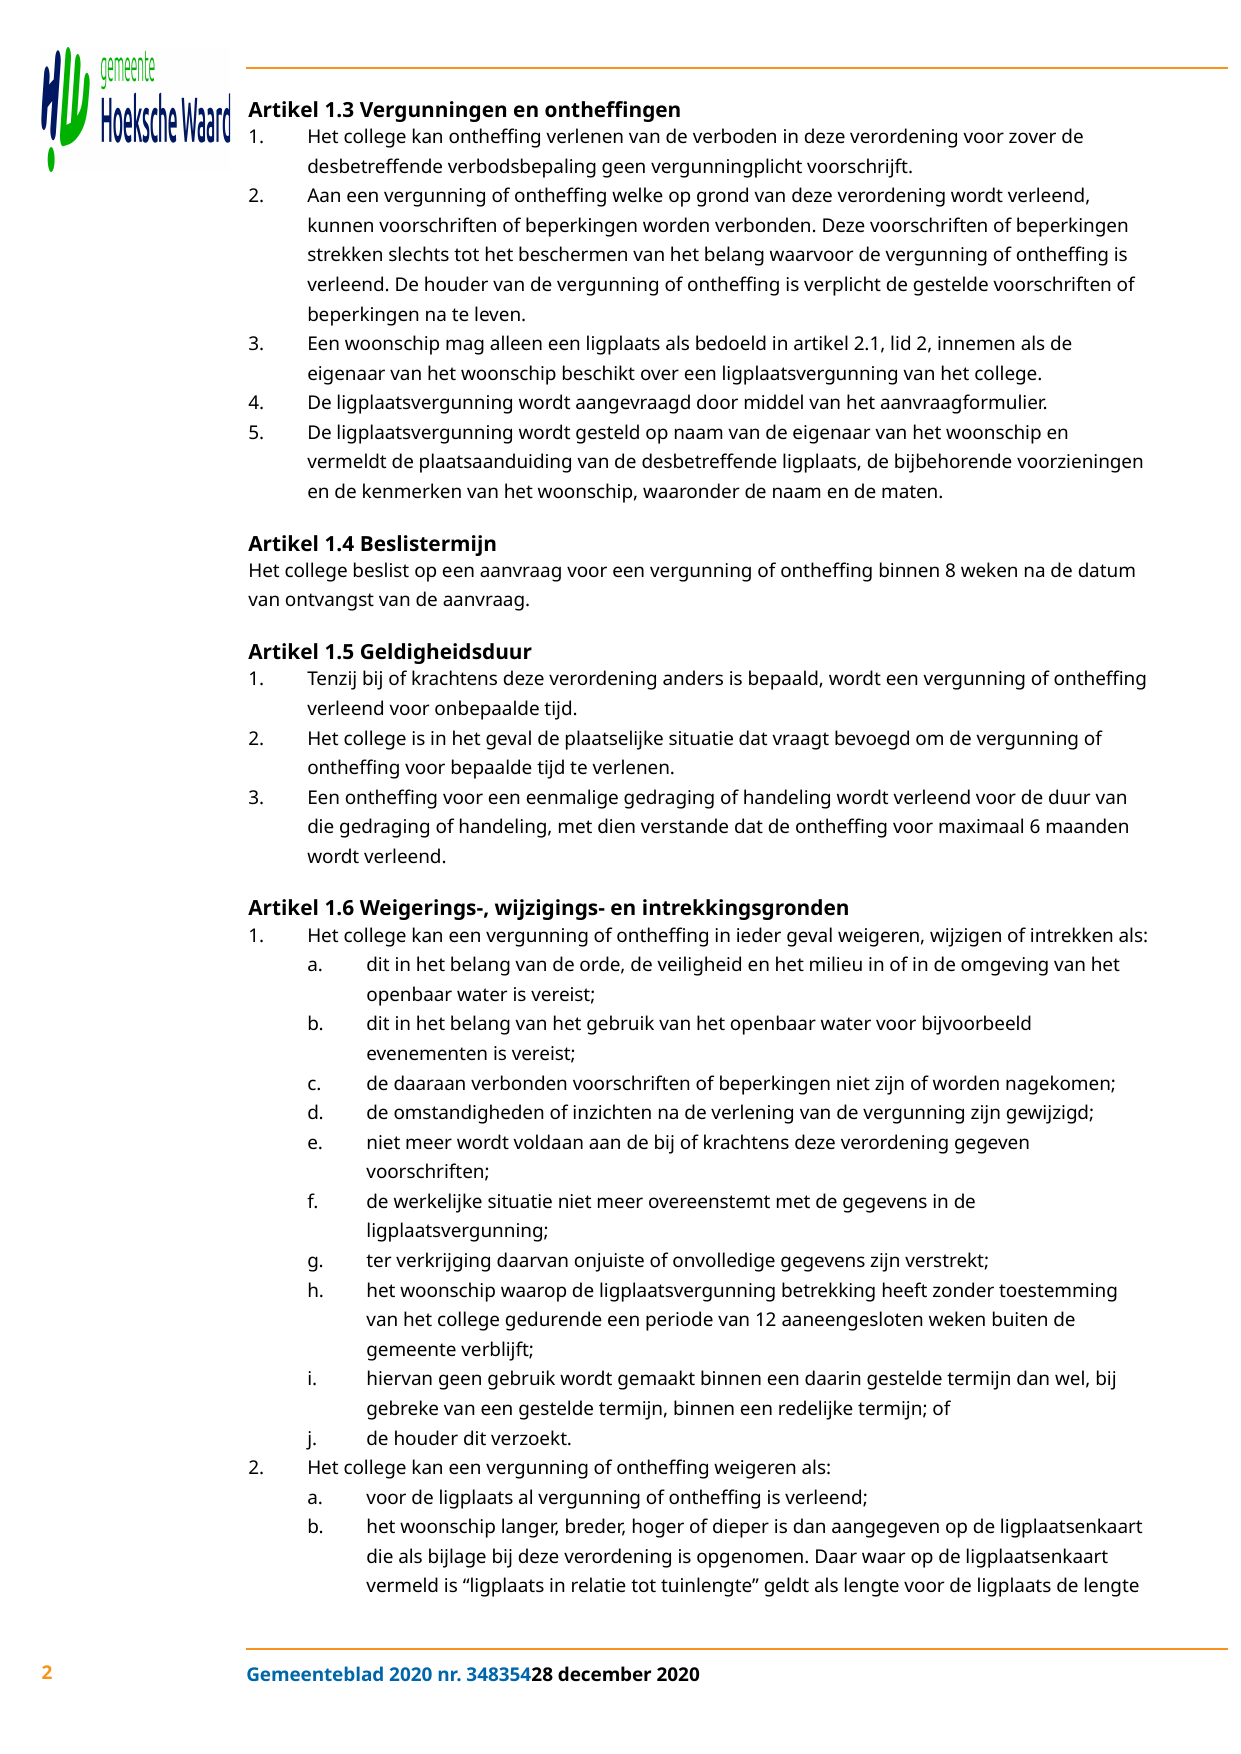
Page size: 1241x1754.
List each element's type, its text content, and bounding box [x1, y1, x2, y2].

list de werkelijke situatie niet meer overeenstemt met de gegevens in de ligplaatsvergunning; [307, 1188, 1152, 1243]
text Artikel 1.5 Geldigheidsduur [248, 637, 1152, 666]
text Artikel 1.3 Vergunningen en ontheffingen [248, 95, 1152, 123]
list Het college kan een vergunning of ontheffing in ieder geval weigeren, wijzigen of intrekken als: [248, 922, 1152, 948]
list niet meer wordt voldaan aan de bij of krachtens deze verordening gegeven voorschriften; [307, 1129, 1152, 1184]
text Artikel 1.4 Beslistermijn [248, 529, 1152, 557]
picture [41, 47, 231, 172]
list dit in het belang van de orde, de veiligheid en het milieu in of in de omgeving van het openbaar water is vereist; [307, 951, 1152, 1007]
list Aan een vergunning of ontheffing welke op grond van deze verordening wordt verleend, kunnen voorschriften of beperkingen worden verbonden. Deze voorschriften of beperkingen strekken slechts tot het beschermen van het belang waarvoor de vergunning of ontheffing is verleend. De houder van de vergunning of ontheffing is verplicht de gestelde voorschriften of beperkingen na te leven. [248, 182, 1152, 326]
list Het college is in het geval de plaatselijke situatie dat vraagt bevoegd om de vergunning of ontheffing voor bepaalde tijd te verlenen. [248, 725, 1152, 780]
list De ligplaatsvergunning wordt gesteld op naam van de eigenaar van het woonschip en vermeldt de plaatsaanduiding van de desbetreffende ligplaats, de bijbehorende voorzieningen en de kenmerken van het woonschip, waaronder de naam en de maten. [248, 419, 1152, 504]
list de houder dit verzoekt. [307, 1425, 1152, 1451]
list ter verkrijging daarvan onjuiste of onvolledige gegevens zijn verstrekt; [307, 1247, 1152, 1273]
list dit in het belang van het gebruik van het openbaar water voor bijvoorbeeld evenementen is vereist; [307, 1011, 1152, 1066]
text Het college beslist op een aanvraag voor een vergunning of ontheffing binnen 8 weken na de datum van ontvangst van de aanvraag. [248, 557, 1152, 612]
list Het college kan ontheffing verlenen van de verboden in deze verordening voor zover de desbetreffende verbodsbepaling geen vergunningplicht voorschrijft. [248, 123, 1152, 178]
list Een woonschip mag alleen een ligplaats als bedoeld in artikel 2.1, lid 2, innemen als de eigenaar van het woonschip beschikt over een ligplaatsvergunning van het college. [248, 330, 1152, 386]
list het woonschip langer, breder, hoger of dieper is dan aangegeven op de ligplaatsenkaart die als bijlage bij deze verordening is opgenomen. Daar waar op de ligplaatsenkaart vermeld is “ligplaats in relatie tot tuinlengte” geldt als lengte voor de ligplaats de lengte [307, 1513, 1152, 1598]
list het woonschip waarop de ligplaatsvergunning betrekking heeft zonder toestemming van het college gedurende een periode van 12 aaneengesloten weken buiten de gemeente verblijft; [307, 1277, 1152, 1362]
list Het college kan een vergunning of ontheffing weigeren als: [248, 1454, 1152, 1480]
list de daaraan verbonden voorschriften of beperkingen niet zijn of worden nagekomen; [307, 1070, 1152, 1096]
list De ligplaatsvergunning wordt aangevraagd door middel van het aanvraagformulier. [248, 389, 1152, 415]
list voor de ligplaats al vergunning of ontheffing is verleend; [307, 1484, 1152, 1510]
list de omstandigheden of inzichten na de verlening van de vergunning zijn gewijzigd; [307, 1099, 1152, 1125]
list Een ontheffing voor een eenmalige gedraging of handeling wordt verleend voor de duur van die gedraging of handeling, met dien verstande dat de ontheffing voor maximaal 6 maanden wordt verleend. [248, 784, 1152, 869]
text Artikel 1.6 Weigerings-, wijzigings- en intrekkingsgronden [248, 893, 1152, 922]
list hiervan geen gebruik wordt gemaakt binnen een daarin gestelde termijn dan wel, bij gebreke van een gestelde termijn, binnen een redelijke termijn; of [307, 1366, 1152, 1421]
list Tenzij bij of krachtens deze verordening anders is bepaald, wordt een vergunning of ontheffing verleend voor onbepaalde tijd. [248, 666, 1152, 721]
